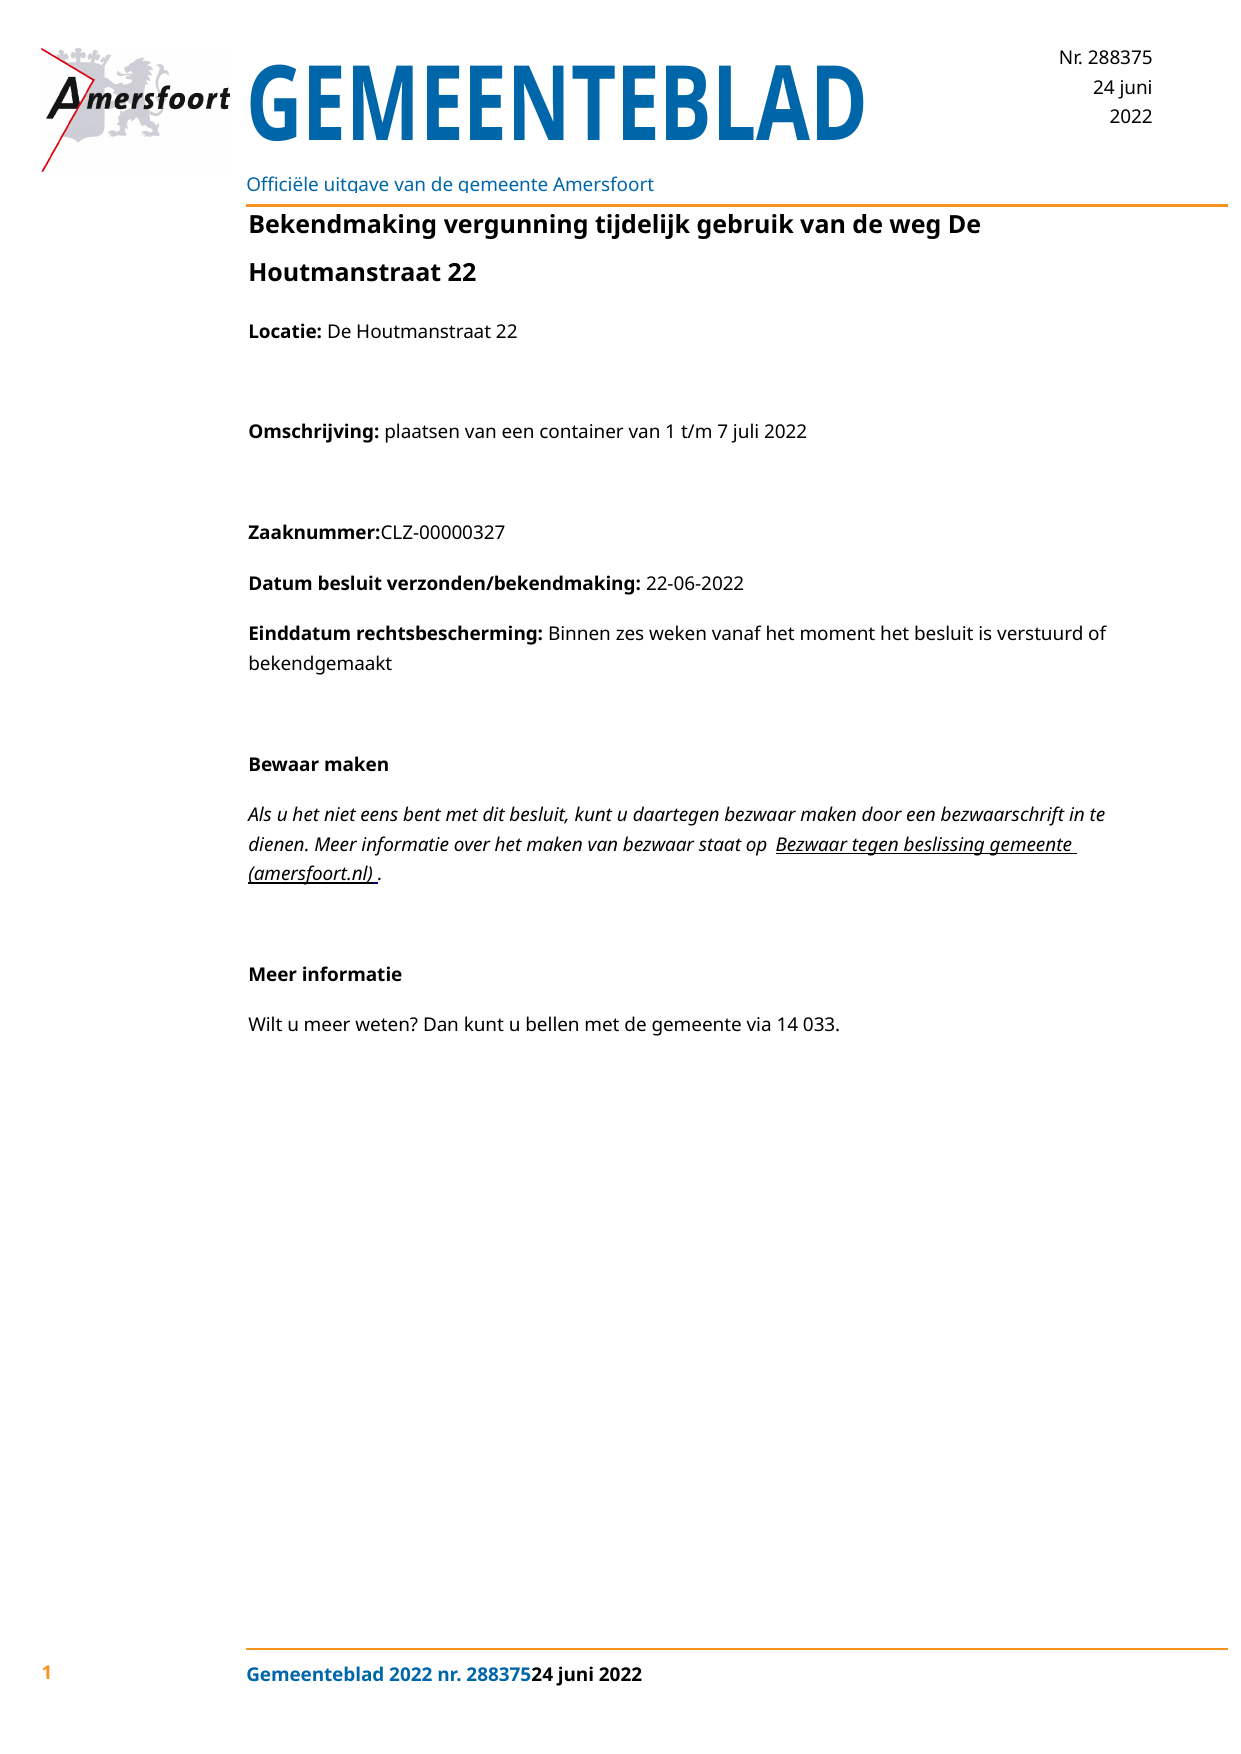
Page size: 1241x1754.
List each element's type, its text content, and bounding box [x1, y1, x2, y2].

text Als u het niet eens bent met dit besluit, kunt u daartegen bezwaar maken door een bezwaarschrift in te dienen. Meer informatie over het maken van bezwaar staat op Bezwaar tegen beslissing gemeente (amersfoort.nl) . [248, 801, 1152, 886]
text Zaaknummer:CLZ-00000327 [248, 519, 1152, 545]
text Wilt u meer weten? Dan kunt u bellen met de gemeente via 14 033. [248, 1012, 1152, 1037]
text Einddatum rechtsbescherming: Binnen zes weken vanaf het moment het besluit is verstuurd of bekendgemaakt [248, 620, 1152, 676]
text Omschrijving: plaatsen van een container van 1 t/m 7 juli 2022 [248, 419, 1152, 444]
text Meer informatie [248, 961, 1152, 987]
text Locatie: De Houtmanstraat 22 [248, 318, 1152, 344]
text Datum besluit verzonden/bekendmaking: 22-06-2022 [248, 570, 1152, 596]
picture [41, 47, 231, 172]
text Bekendmaking vergunning tijdelijk gebruik van de weg De Houtmanstraat 22 [248, 207, 1152, 288]
text Bewaar maken [248, 751, 1152, 777]
